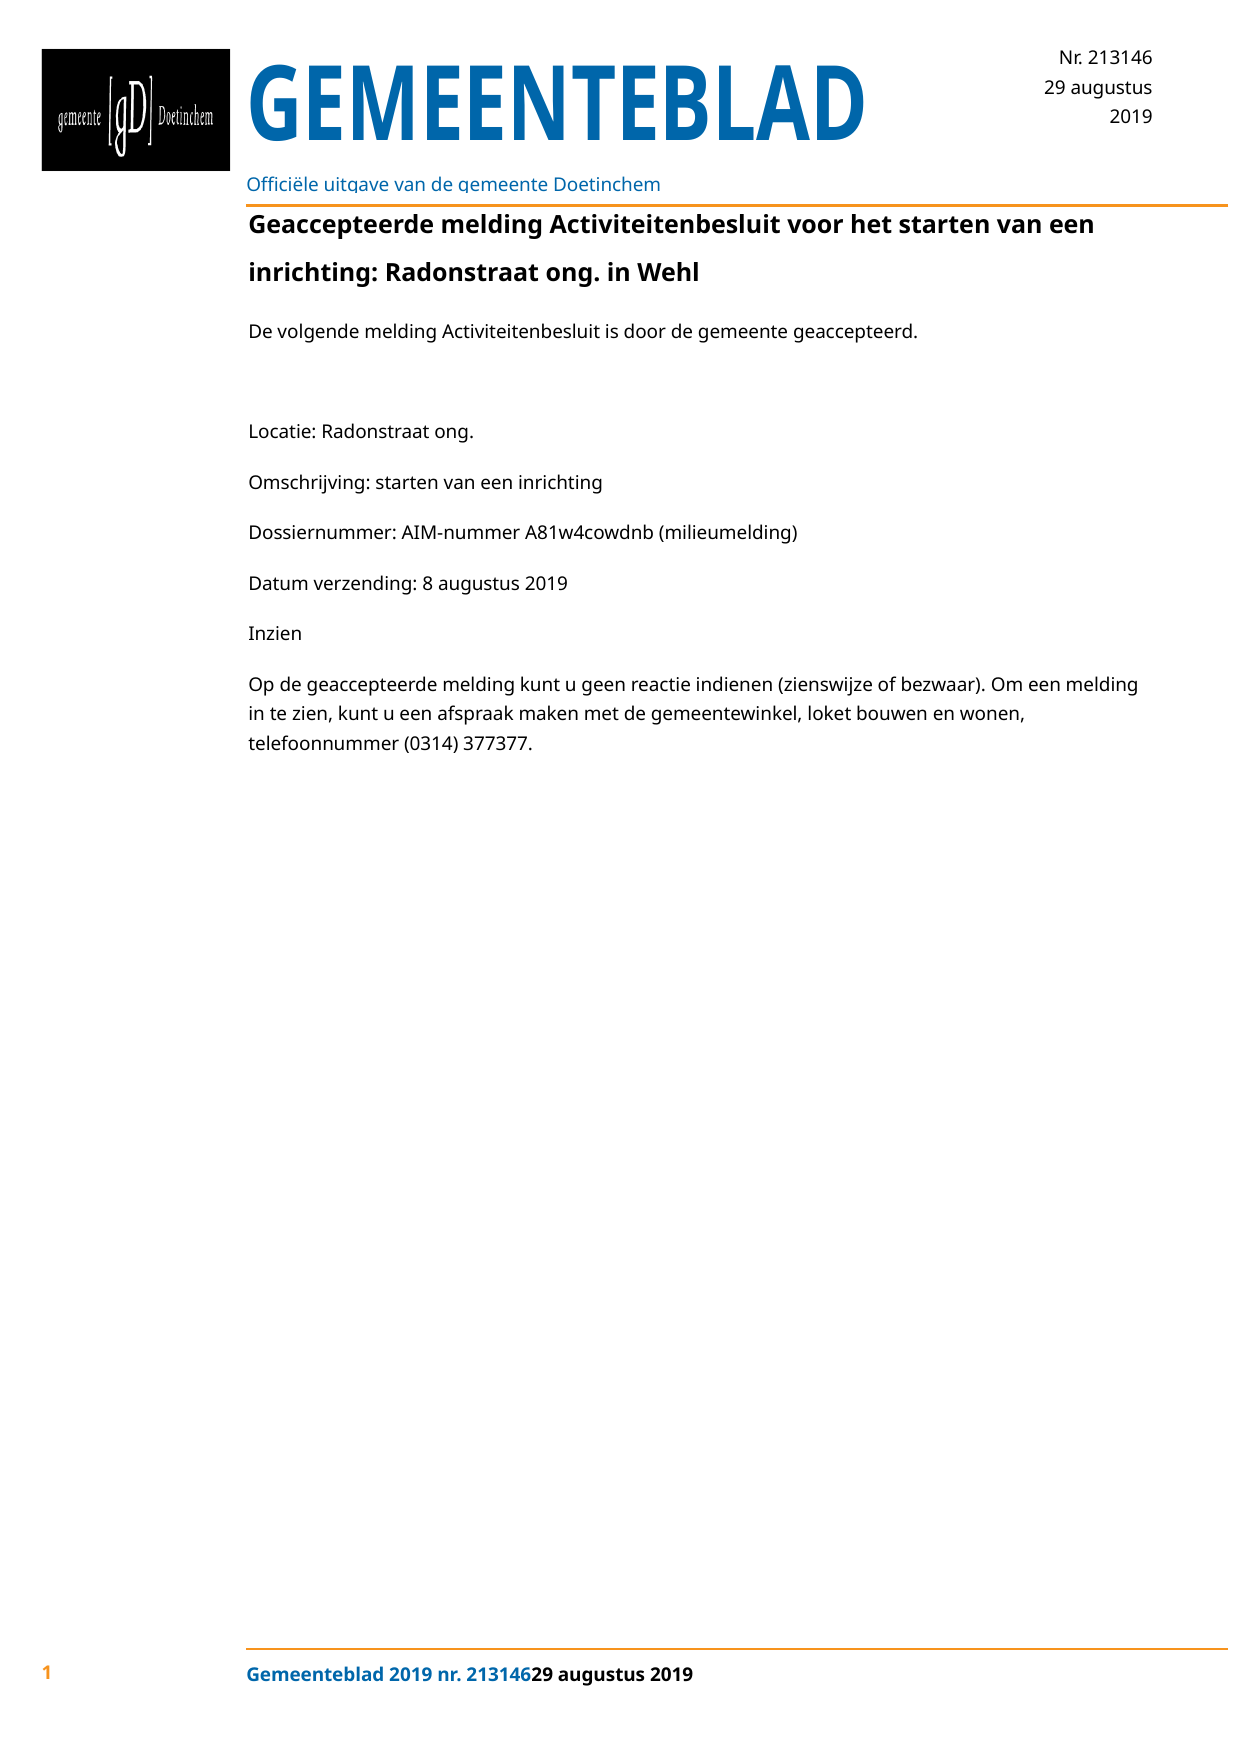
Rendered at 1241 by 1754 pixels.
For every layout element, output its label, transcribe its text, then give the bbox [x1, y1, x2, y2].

text Op de geaccepteerde melding kunt u geen reactie indienen (zienswijze of bezwaar). Om een melding in te zien, kunt u een afspraak maken met de gemeentewinkel, loket bouwen en wonen, telefoonnummer (0314) 377377. [248, 671, 1152, 756]
text De volgende melding Activiteitenbesluit is door de gemeente geaccepteerd. [248, 318, 1152, 344]
text Dossiernummer: AIM-nummer A81w4cowdnb (milieumelding) [248, 519, 1152, 545]
text Inzien [248, 620, 1152, 646]
picture [41, 47, 231, 172]
text Omschrijving: starten van een inrichting [248, 469, 1152, 495]
text Geaccepteerde melding Activiteitenbesluit voor het starten van een inrichting: Radonstraat ong. in Wehl [248, 207, 1152, 288]
text Locatie: Radonstraat ong. [248, 419, 1152, 444]
text Datum verzending: 8 augustus 2019 [248, 570, 1152, 596]
